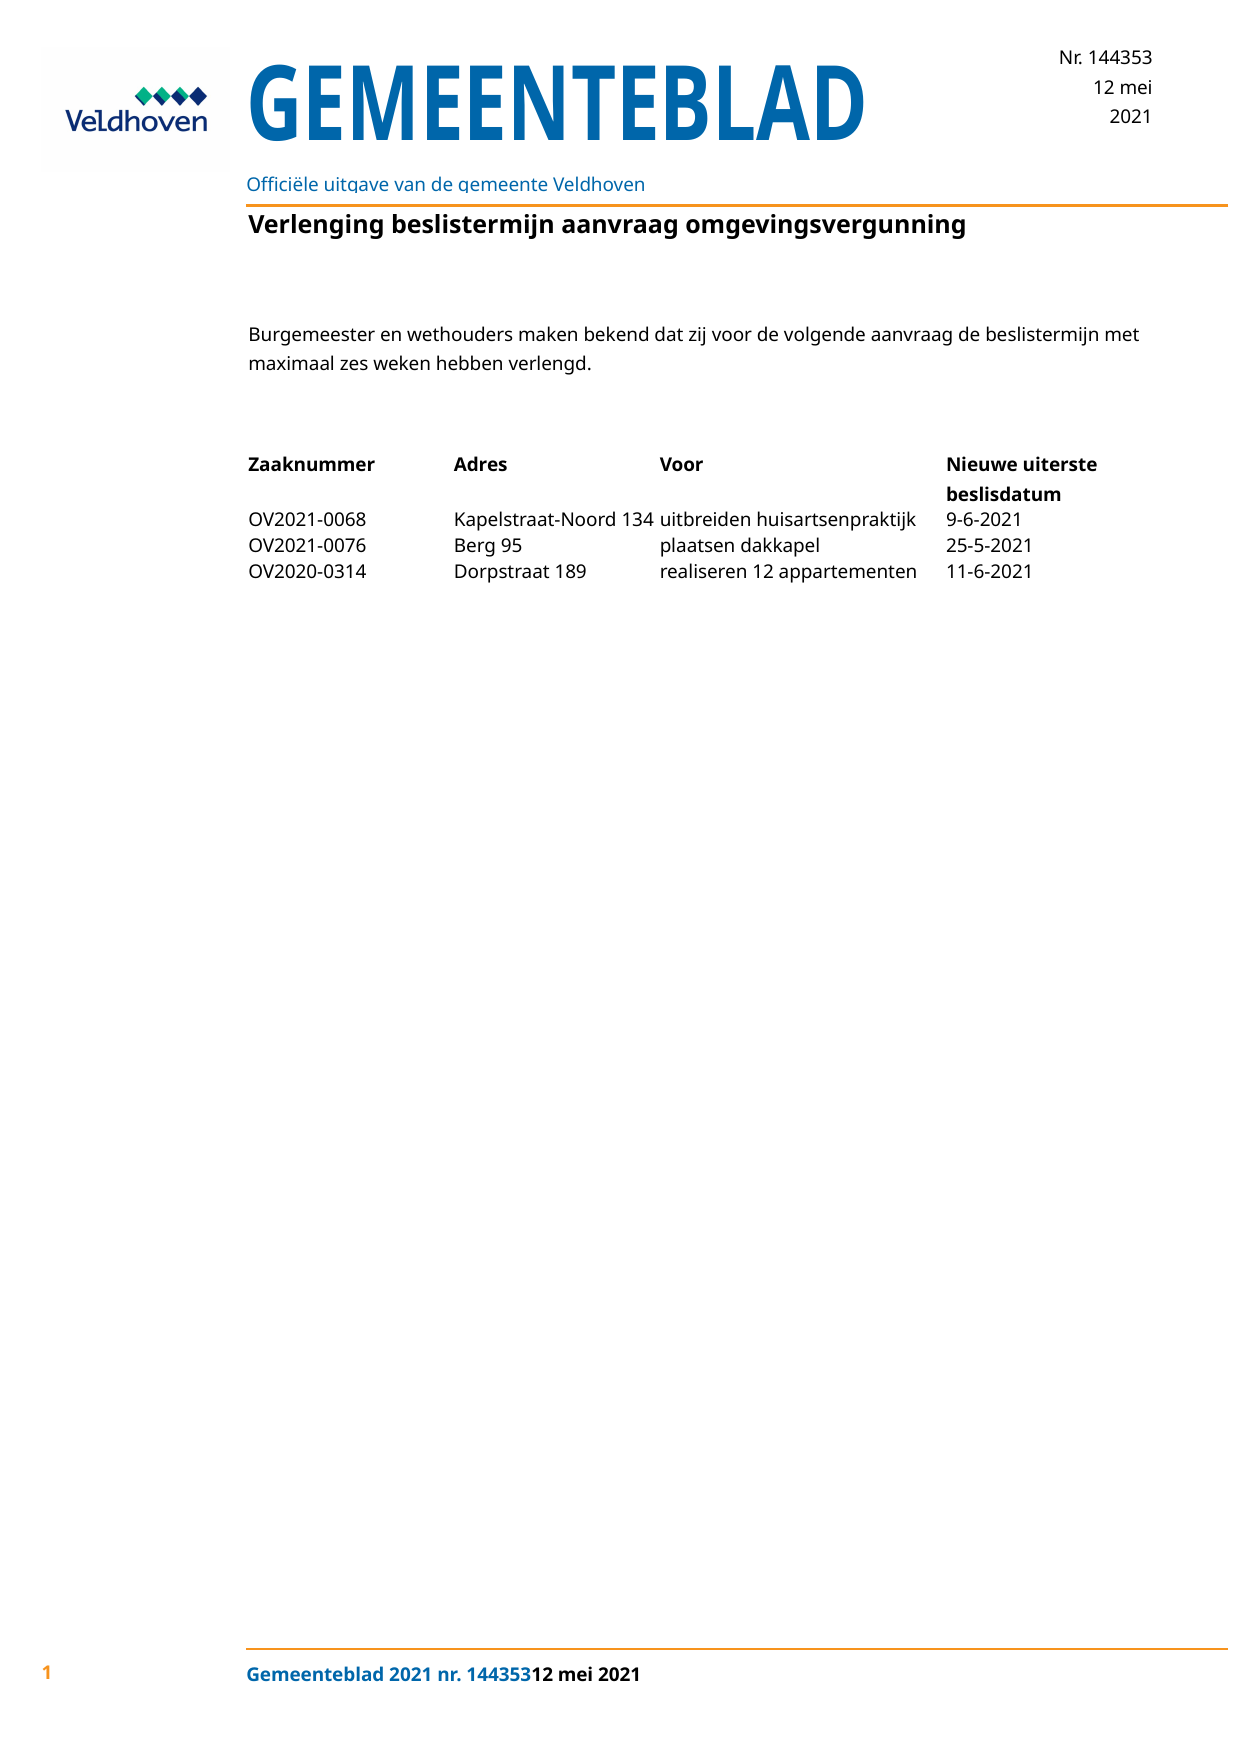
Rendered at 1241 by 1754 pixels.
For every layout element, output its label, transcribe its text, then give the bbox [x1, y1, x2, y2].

table_header Voor [660, 451, 946, 507]
table_cell 25-5-2021 [946, 532, 1152, 558]
table_cell Dorpstraat 189 [454, 558, 659, 584]
table_cell plaatsen dakkapel [660, 532, 946, 558]
table_header Zaaknummer [248, 451, 454, 507]
table_cell OV2020-0314 [248, 558, 454, 584]
text Verlenging beslistermijn aanvraag omgevingsvergunning [248, 207, 1152, 241]
table_cell uitbreiden huisartsenpraktijk [660, 507, 946, 532]
text Burgemeester en wethouders maken bekend dat zij voor de volgende aanvraag de beslistermijn met maximaal zes weken hebben verlengd. [248, 321, 1152, 376]
table_cell 11-6-2021 [946, 558, 1152, 584]
table_cell OV2021-0076 [248, 532, 454, 558]
table_cell Kapelstraat-Noord 134 [454, 507, 659, 532]
picture [41, 47, 231, 172]
table_cell 9-6-2021 [946, 507, 1152, 532]
table_header Adres [454, 451, 659, 507]
table_cell OV2021-0068 [248, 507, 454, 532]
table_header Nieuwe uiterste beslisdatum [946, 451, 1152, 507]
table_cell realiseren 12 appartementen [660, 558, 946, 584]
table_cell Berg 95 [454, 532, 659, 558]
